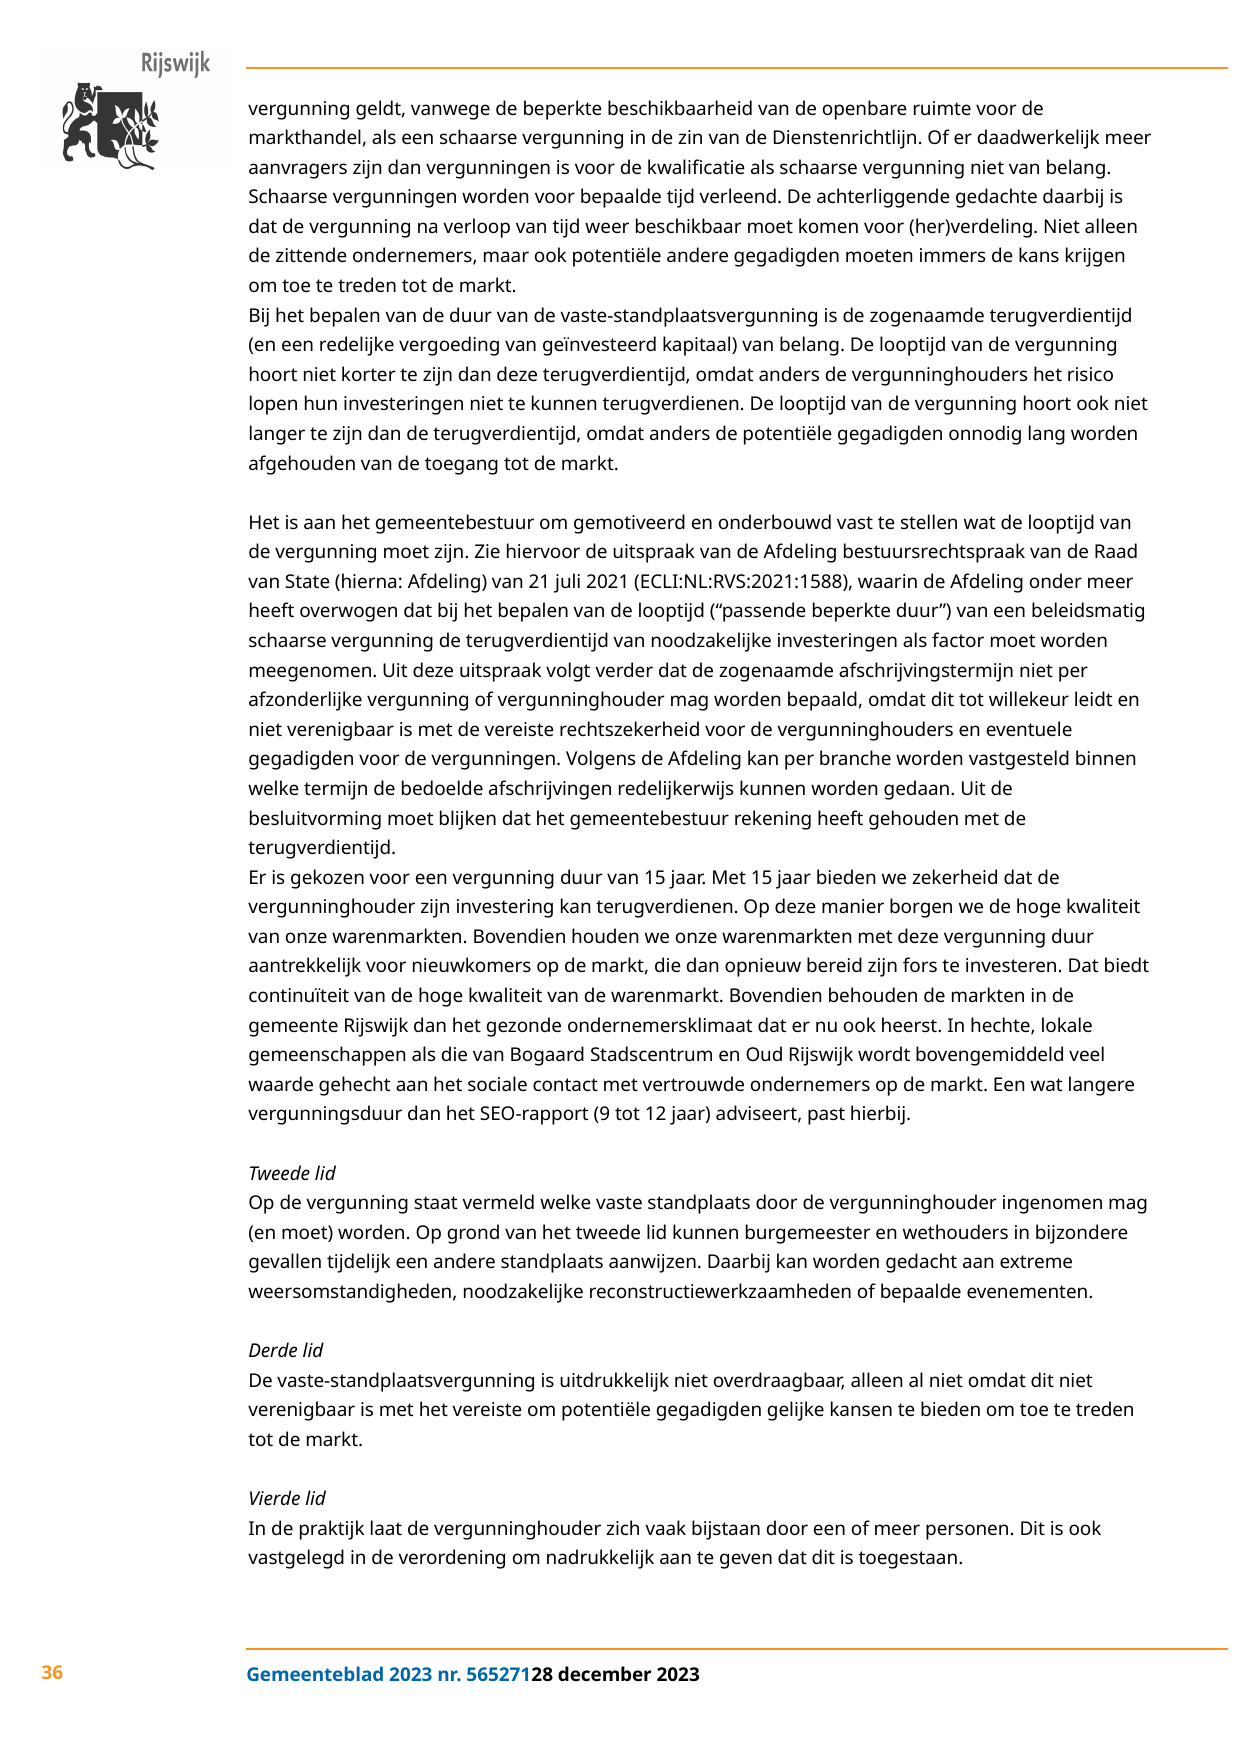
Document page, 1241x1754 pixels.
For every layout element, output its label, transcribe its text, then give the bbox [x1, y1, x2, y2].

picture [41, 47, 231, 172]
text Tweede lid [248, 1160, 1152, 1186]
text Vierde lid [248, 1485, 1152, 1511]
text Het is aan het gemeentebestuur om gemotiveerd en onderbouwd vast te stellen wat de looptijd van de vergunning moet zijn. Zie hiervoor de uitspraak van de Afdeling bestuursrechtspraak van de Raad van State (hierna: Afdeling) van 21 juli 2021 (ECLI:NL:RVS:2021:1588), waarin de Afdeling onder meer heeft overwogen dat bij het bepalen van de looptijd (“passende beperkte duur”) van een beleidsmatig schaarse vergunning de terugverdientijd van noodzakelijke investeringen als factor moet worden meegenomen. Uit deze uitspraak volgt verder dat de zogenaamde afschrijvingstermijn niet per afzonderlijke vergunning of vergunninghouder mag worden bepaald, omdat dit tot willekeur leidt en niet verenigbaar is met de vereiste rechtszekerheid voor de vergunninghouders en eventuele gegadigden voor de vergunningen. Volgens de Afdeling kan per branche worden vastgesteld binnen welke termijn de bedoelde afschrijvingen redelijkerwijs kunnen worden gedaan. Uit de besluitvorming moet blijken dat het gemeentebestuur rekening heeft gehouden met de terugverdientijd. [248, 509, 1152, 860]
text Er is gekozen voor een vergunning duur van 15 jaar. Met 15 jaar bieden we zekerheid dat de vergunninghouder zijn investering kan terugverdienen. Op deze manier borgen we de hoge kwaliteit van onze warenmarkten. Bovendien houden we onze warenmarkten met deze vergunning duur aantrekkelijk voor nieuwkomers op de markt, die dan opnieuw bereid zijn fors te investeren. Dat biedt continuïteit van de hoge kwaliteit van de warenmarkt. Bovendien behouden de markten in de gemeente Rijswijk dan het gezonde ondernemersklimaat dat er nu ook heerst. In hechte, lokale gemeenschappen als die van Bogaard Stadscentrum en Oud Rijswijk wordt bovengemiddeld veel waarde gehecht aan het sociale contact met vertrouwde ondernemers op de markt. Een wat langere vergunningsduur dan het SEO-rapport (9 tot 12 jaar) adviseert, past hierbij. [248, 864, 1152, 1126]
text vergunning geldt, vanwege de beperkte beschikbaarheid van de openbare ruimte voor de markthandel, als een schaarse vergunning in de zin van de Dienstenrichtlijn. Of er daadwerkelijk meer aanvragers zijn dan vergunningen is voor de kwalificatie als schaarse vergunning niet van belang. Schaarse vergunningen worden voor bepaalde tijd verleend. De achterliggende gedachte daarbij is dat de vergunning na verloop van tijd weer beschikbaar moet komen voor (her)verdeling. Niet alleen de zittende ondernemers, maar ook potentiële andere gegadigden moeten immers de kans krijgen om toe te treden tot de markt. [248, 95, 1152, 298]
text In de praktijk laat de vergunninghouder zich vaak bijstaan door een of meer personen. Dit is ook vastgelegd in de verordening om nadrukkelijk aan te geven dat dit is toegestaan. [248, 1515, 1152, 1570]
text Derde lid [248, 1337, 1152, 1363]
text Bij het bepalen van de duur van de vaste-standplaatsvergunning is de zogenaamde terugverdientijd (en een redelijke vergoeding van geïnvesteerd kapitaal) van belang. De looptijd van de vergunning hoort niet korter te zijn dan deze terugverdientijd, omdat anders de vergunninghouders het risico lopen hun investeringen niet te kunnen terugverdienen. De looptijd van de vergunning hoort ook niet langer te zijn dan de terugverdientijd, omdat anders de potentiële gegadigden onnodig lang worden afgehouden van de toegang tot de markt. [248, 302, 1152, 476]
text Op de vergunning staat vermeld welke vaste standplaats door de vergunninghouder ingenomen mag (en moet) worden. Op grond van het tweede lid kunnen burgemeester en wethouders in bijzondere gevallen tijdelijk een andere standplaats aanwijzen. Daarbij kan worden gedacht aan extreme weersomstandigheden, noodzakelijke reconstructiewerkzaamheden of bepaalde evenementen. [248, 1189, 1152, 1304]
text De vaste-standplaatsvergunning is uitdrukkelijk niet overdraagbaar, alleen al niet omdat dit niet verenigbaar is met het vereiste om potentiële gegadigden gelijke kansen te bieden om toe te treden tot de markt. [248, 1367, 1152, 1452]
